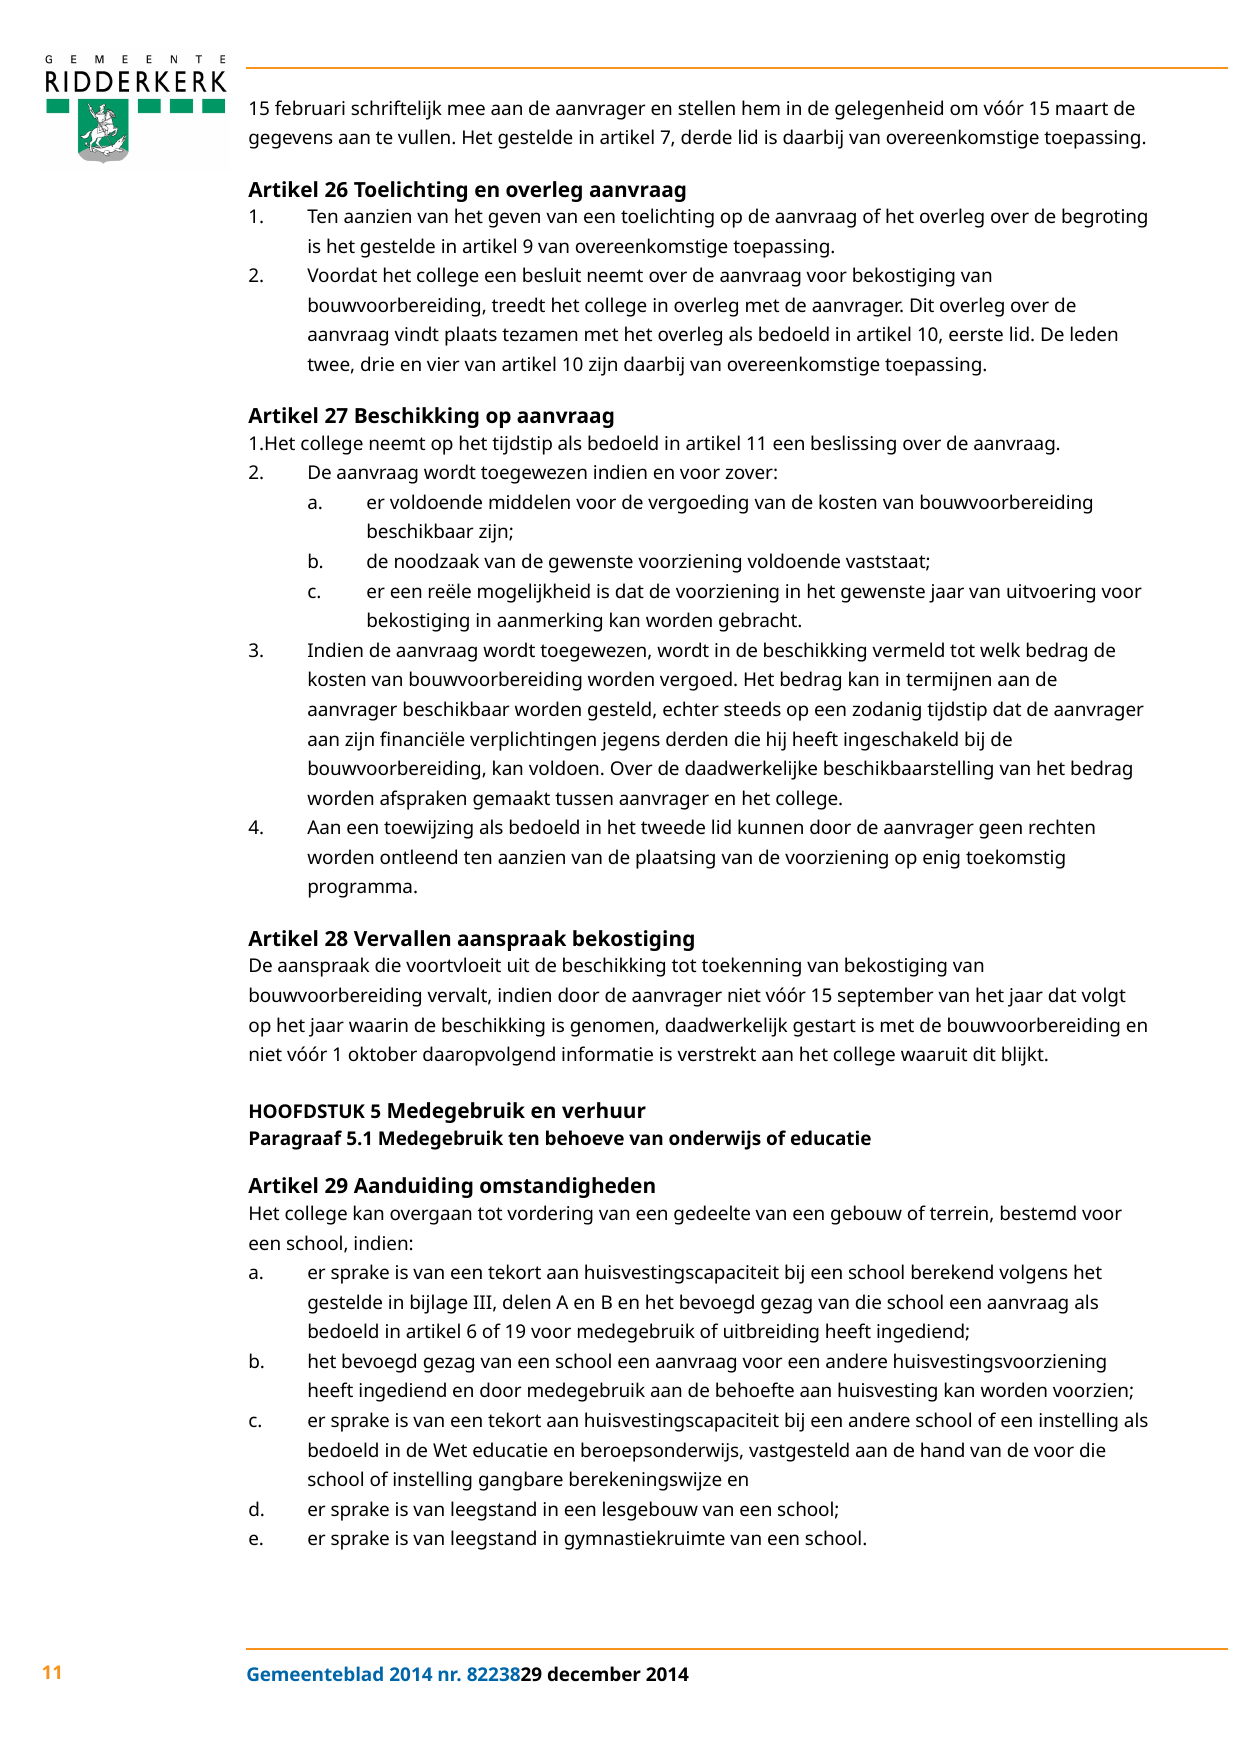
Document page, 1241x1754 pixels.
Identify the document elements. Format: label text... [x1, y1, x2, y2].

list de noodzaak van de gewenste voorziening voldoende vaststaat; [307, 548, 1152, 574]
list Voordat het college een besluit neemt over de aanvraag voor bekostiging van bouwvoorbereiding, treedt het college in overleg met de aanvrager. Dit overleg over de aanvraag vindt plaats tezamen met het overleg als bedoeld in artikel 10, eerste lid. De leden twee, drie en vier van artikel 10 zijn daarbij van overeenkomstige toepassing. [248, 262, 1152, 377]
text Artikel 29 Aanduiding omstandigheden [248, 1172, 1152, 1200]
text Het college kan overgaan tot vordering van een gedeelte van een gebouw of terrein, bestemd voor een school, indien: [248, 1200, 1152, 1255]
list er sprake is van leegstand in gymnastiekruimte van een school. [248, 1526, 1152, 1551]
list er een reële mogelijkheid is dat de voorziening in het gewenste jaar van uitvoering voor bekostiging in aanmerking kan worden gebracht. [307, 578, 1152, 633]
text Artikel 26 Toelichting en overleg aanvraag [248, 175, 1152, 203]
list Indien de aanvraag wordt toegewezen, wordt in de beschikking vermeld tot welk bedrag de kosten van bouwvoorbereiding worden vergoed. Het bedrag kan in termijnen aan de aanvrager beschikbaar worden gesteld, echter steeds op een zodanig tijdstip dat de aanvrager aan zijn financiële verplichtingen jegens derden die hij heeft ingeschakeld bij de bouwvoorbereiding, kan voldoen. Over de daadwerkelijke beschikbaarstelling van het bedrag worden afspraken gemaakt tussen aanvrager en het college. [248, 637, 1152, 811]
list Ten aanzien van het geven van een toelichting op de aanvraag of het overleg over de begroting is het gestelde in artikel 9 van overeenkomstige toepassing. [248, 203, 1152, 258]
text De aanspraak die voortvloeit uit de beschikking tot toekenning van bekostiging van bouwvoorbereiding vervalt, indien door de aanvrager niet vóór 15 september van het jaar dat volgt op het jaar waarin de beschikking is genomen, daadwerkelijk gestart is met de bouwvoorbereiding en niet vóór 1 oktober daaropvolgend informatie is verstrekt aan het college waaruit dit blijkt. [248, 953, 1152, 1067]
picture [41, 47, 231, 172]
list De aanvraag wordt toegewezen indien en voor zover: [248, 459, 1152, 485]
text Artikel 28 Vervallen aanspraak bekostiging [248, 924, 1152, 953]
list Aan een toewijzing als bedoeld in het tweede lid kunnen door de aanvrager geen rechten worden ontleend ten aanzien van de plaatsing van de voorziening op enig toekomstig programma. [248, 814, 1152, 899]
list er voldoende middelen voor de vergoeding van de kosten van bouwvoorbereiding beschikbaar zijn; [307, 489, 1152, 544]
list er sprake is van een tekort aan huisvestingscapaciteit bij een andere school of een instelling als bedoeld in de Wet educatie en beroepsonderwijs, vastgesteld aan de hand van de voor die school of instelling gangbare berekeningswijze en [248, 1407, 1152, 1492]
text Artikel 27 Beschikking op aanvraag [248, 402, 1152, 430]
text 15 februari schriftelijk mee aan de aanvrager en stellen hem in de gelegenheid om vóór 15 maart de gegevens aan te vullen. Het gestelde in artikel 7, derde lid is daarbij van overeenkomstige toepassing. [248, 95, 1152, 150]
text 1.Het college neemt op het tijdstip als bedoeld in artikel 11 een beslissing over de aanvraag. [248, 430, 1152, 456]
list er sprake is van leegstand in een lesgebouw van een school; [248, 1496, 1152, 1522]
text HOOFDSTUK 5 Medegebruik en verhuur [248, 1097, 1152, 1125]
text Paragraaf 5.1 Medegebruik ten behoeve van onderwijs of educatie [248, 1125, 1152, 1151]
list het bevoegd gezag van een school een aanvraag voor een andere huisvestingsvoorziening heeft ingediend en door medegebruik aan de behoefte aan huisvesting kan worden voorzien; [248, 1348, 1152, 1403]
list er sprake is van een tekort aan huisvestingscapaciteit bij een school berekend volgens het gestelde in bijlage III, delen A en B en het bevoegd gezag van die school een aanvraag als bedoeld in artikel 6 of 19 voor medegebruik of uitbreiding heeft ingediend; [248, 1259, 1152, 1344]
